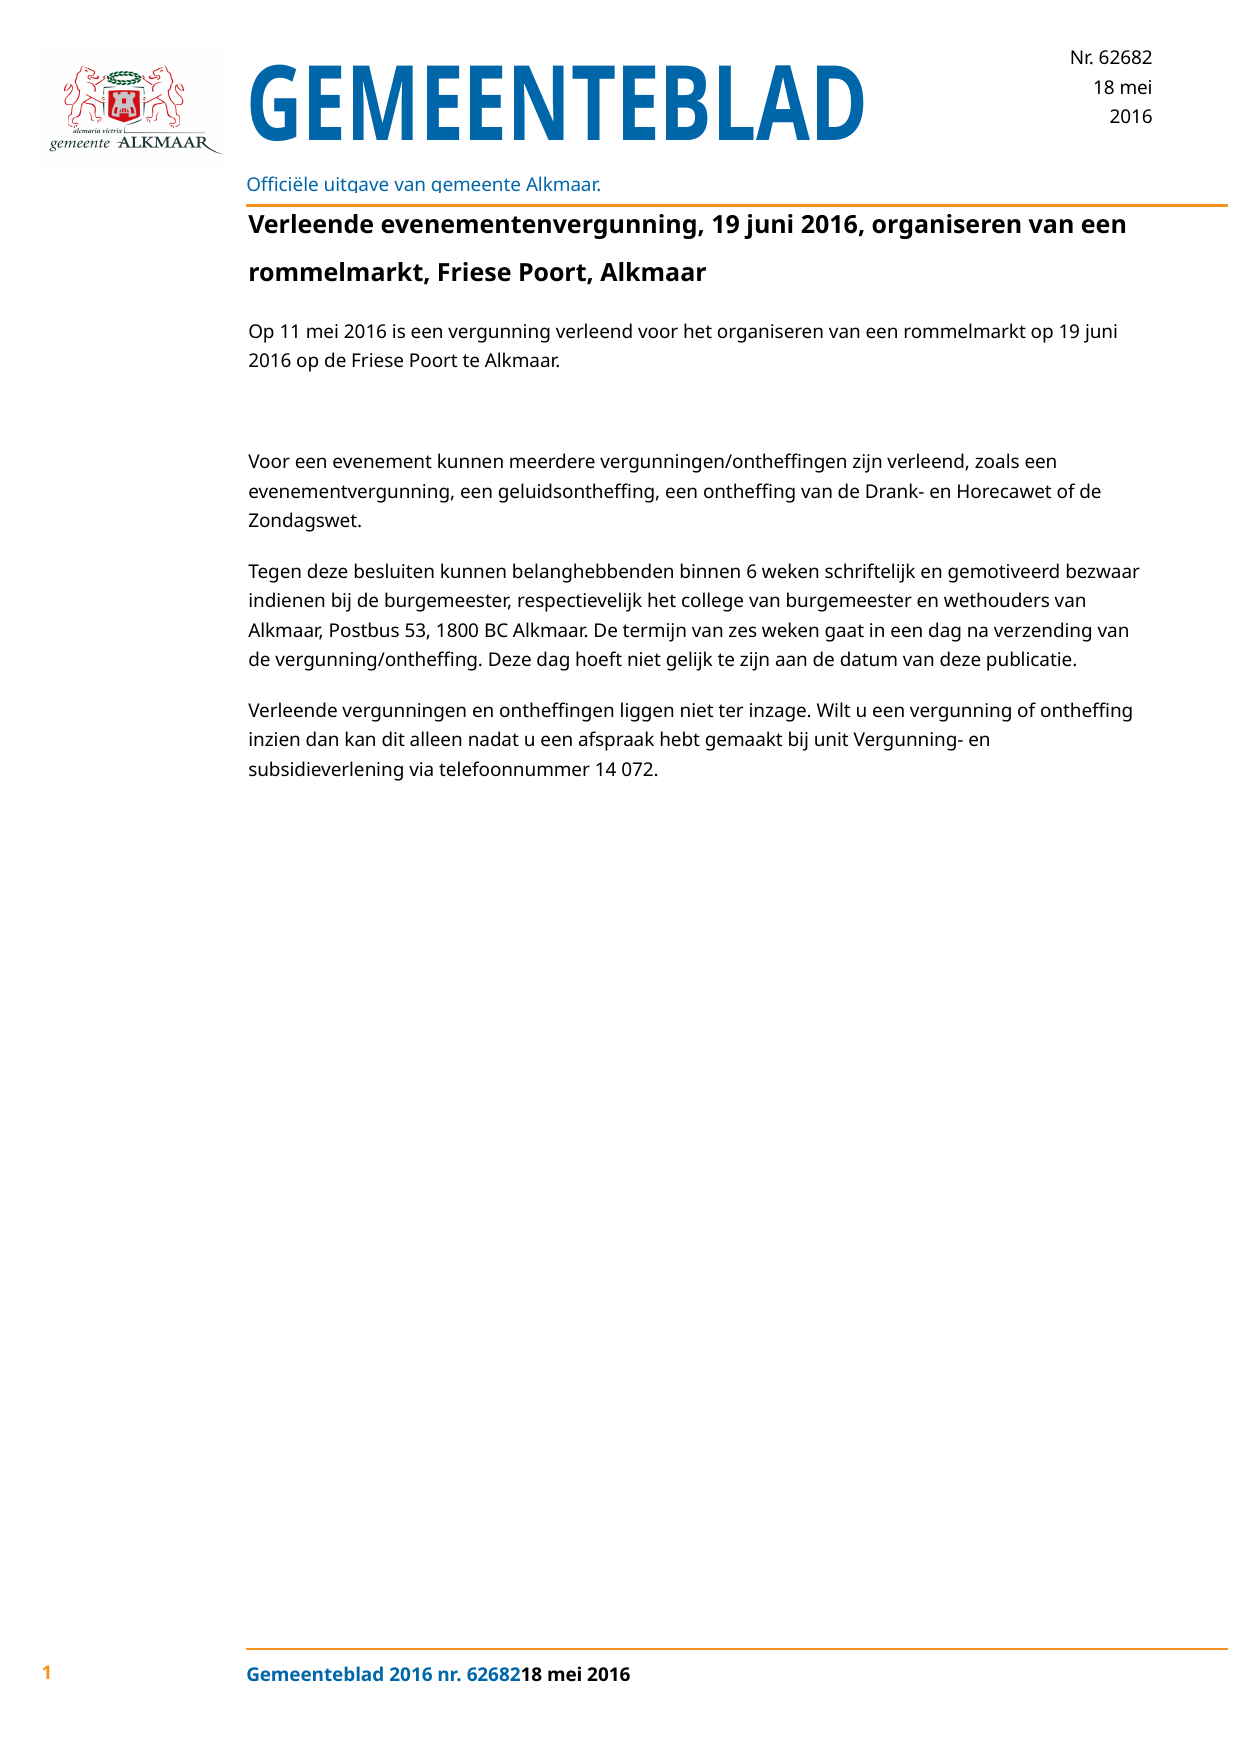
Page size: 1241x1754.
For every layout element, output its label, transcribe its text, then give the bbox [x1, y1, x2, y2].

picture [41, 47, 231, 172]
text Tegen deze besluiten kunnen belanghebbenden binnen 6 weken schriftelijk en gemotiveerd bezwaar indienen bij de burgemeester, respectievelijk het college van burgemeester en wethouders van Alkmaar, Postbus 53, 1800 BC Alkmaar. De termijn van zes weken gaat in een dag na verzending van de vergunning/ontheffing. Deze dag hoeft niet gelijk te zijn aan de datum van deze publicatie. [248, 558, 1152, 672]
text Op 11 mei 2016 is een vergunning verleend voor het organiseren van een rommelmarkt op 19 juni 2016 op de Friese Poort te Alkmaar. [248, 318, 1152, 373]
text Verleende evenementenvergunning, 19 juni 2016, organiseren van een rommelmarkt, Friese Poort, Alkmaar [248, 207, 1152, 288]
text Verleende vergunningen en ontheffingen liggen niet ter inzage. Wilt u een vergunning of ontheffing inzien dan kan dit alleen nadat u een afspraak hebt gemaakt bij unit Vergunning- en subsidieverlening via telefoonnummer 14 072. [248, 697, 1152, 782]
text Voor een evenement kunnen meerdere vergunningen/ontheffingen zijn verleend, zoals een evenementvergunning, een geluidsontheffing, een ontheffing van de Drank- en Horecawet of de Zondagswet. [248, 448, 1152, 533]
